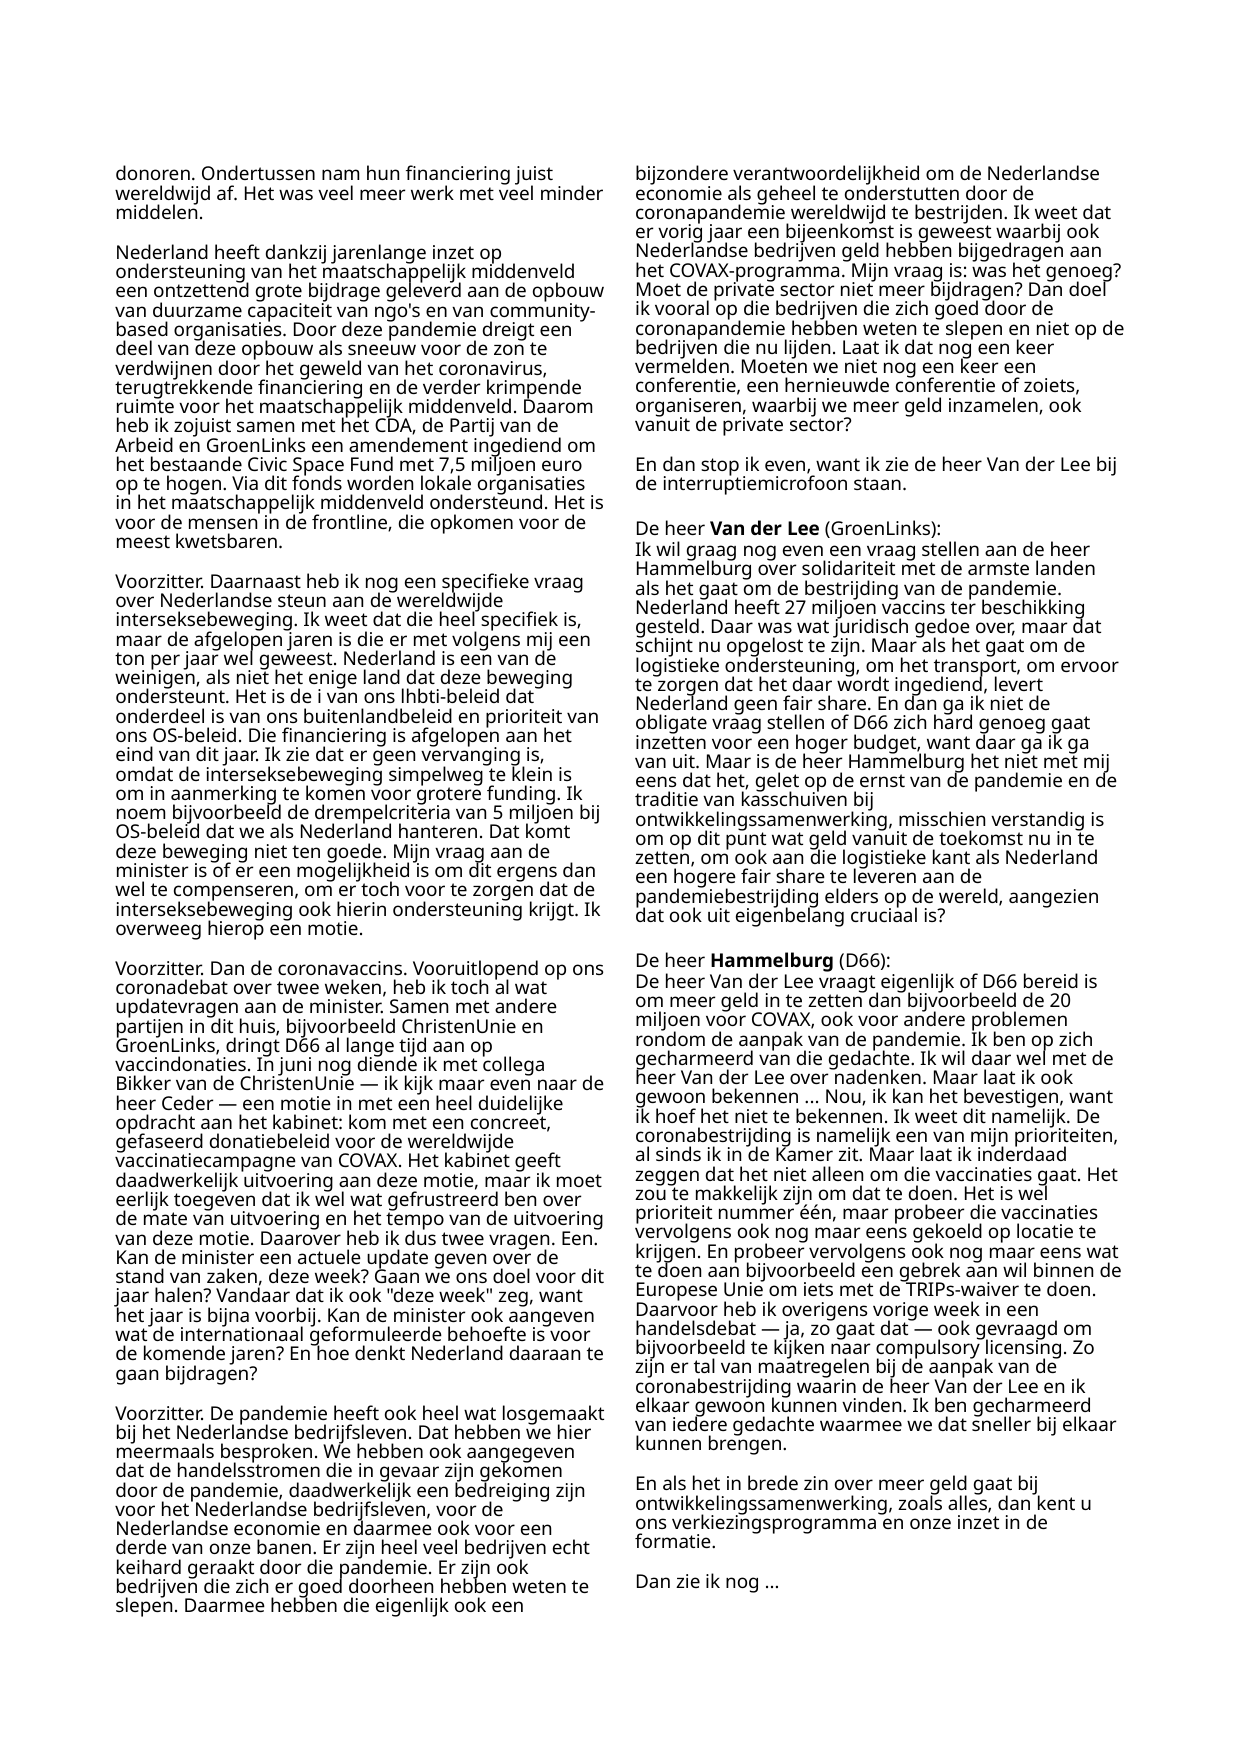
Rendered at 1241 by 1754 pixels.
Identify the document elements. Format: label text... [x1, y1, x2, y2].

text De heer Van der Lee vraagt eigenlijk of D66 bereid is om meer geld in te zetten dan bijvoorbeeld de 20 miljoen voor COVAX, ook voor andere problemen rondom de aanpak van de pandemie. Ik ben op zich gecharmeerd van die gedachte. Ik wil daar wel met de heer Van der Lee over nadenken. Maar laat ik ook gewoon bekennen ... Nou, ik kan het bevestigen, want ik hoef het niet te bekennen. Ik weet dit namelijk. De coronabestrijding is namelijk een van mijn prioriteiten, al sinds ik in de Kamer zit. Maar laat ik inderdaad zeggen dat het niet alleen om die vaccinaties gaat. Het zou te makkelijk zijn om dat te doen. Het is wel prioriteit nummer één, maar probeer die vaccinaties vervolgens ook nog maar eens gekoeld op locatie te krijgen. En probeer vervolgens ook nog maar eens wat te doen aan bijvoorbeeld een gebrek aan wil binnen de Europese Unie om iets met de TRIPs-waiver te doen. Daarvoor heb ik overigens vorige week in een handelsdebat — ja, zo gaat dat — ook gevraagd om bijvoorbeeld te kijken naar compulsory licensing. Zo zijn er tal van maatregelen bij de aanpak van de coronabestrijding waarin de heer Van der Lee en ik elkaar gewoon kunnen vinden. Ik ben gecharmeerd van iedere gedachte waarmee we dat sneller bij elkaar kunnen brengen. [635, 973, 1125, 1455]
text En dan stop ik even, want ik zie de heer Van der Lee bij de interruptiemicrofoon staan. [635, 456, 1125, 494]
text Voorzitter. Dan de coronavaccins. Vooruitlopend op ons coronadebat over twee weken, heb ik toch al wat updatevragen aan de minister. Samen met andere partijen in dit huis, bijvoorbeeld ChristenUnie en GroenLinks, dringt D66 al lange tijd aan op vaccindonaties. In juni nog diende ik met collega Bikker van de ChristenUnie — ik kijk maar even naar de heer Ceder — een motie in met een heel duidelijke opdracht aan het kabinet: kom met een concreet, gefaseerd donatiebeleid voor de wereldwijde vaccinatiecampagne van COVAX. Het kabinet geeft daadwerkelijk uitvoering aan deze motie, maar ik moet eerlijk toegeven dat ik wel wat gefrustreerd ben over de mate van uitvoering en het tempo van de uitvoering van deze motie. Daarover heb ik dus twee vragen. Een. Kan de minister een actuele update geven over de stand van zaken, deze week? Gaan we ons doel voor dit jaar halen? Vandaar dat ik ook "deze week" zeg, want het jaar is bijna voorbij. Kan de minister ook aangeven wat de internationaal geformuleerde behoefte is voor de komende jaren? En hoe denkt Nederland daaraan te gaan bijdragen? [115, 960, 605, 1384]
text Nederland heeft dankzij jarenlange inzet op ondersteuning van het maatschappelijk middenveld een ontzettend grote bijdrage geleverd aan de opbouw van duurzame capaciteit van ngo's en van community-based organisaties. Door deze pandemie dreigt een deel van deze opbouw als sneeuw voor de zon te verdwijnen door het geweld van het coronavirus, terugtrekkende financiering en de verder krimpende ruimte voor het maatschappelijk middenveld. Daarom heb ik zojuist samen met het CDA, de Partij van de Arbeid en GroenLinks een amendement ingediend om het bestaande Civic Space Fund met 7,5 miljoen euro op te hogen. Via dit fonds worden lokale organisaties in het maatschappelijk middenveld ondersteund. Het is voor de mensen in de frontline, die opkomen voor de meest kwetsbaren. [115, 244, 605, 552]
text donoren. Ondertussen nam hun financiering juist wereldwijd af. Het was veel meer werk met veel minder middelen. [115, 165, 605, 223]
text Voorzitter. De pandemie heeft ook heel wat losgemaakt bij het Nederlandse bedrijfsleven. Dat hebben we hier meermaals besproken. We hebben ook aangegeven dat de handelsstromen die in gevaar zijn gekomen door de pandemie, daadwerkelijk een bedreiging zijn voor het Nederlandse bedrijfsleven, voor de Nederlandse economie en daarmee ook voor een derde van onze banen. Er zijn heel veel bedrijven echt keihard geraakt door die pandemie. Er zijn ook bedrijven die zich er goed doorheen hebben weten te slepen. Daarmee hebben die eigenlijk ook een [115, 1404, 605, 1616]
text De heer Hammelburg (D66): [635, 947, 1125, 973]
text Dan zie ik nog … [635, 1573, 1125, 1592]
text Voorzitter. Daarnaast heb ik nog een specifieke vraag over Nederlandse steun aan de wereldwijde interseksebeweging. Ik weet dat die heel specifiek is, maar de afgelopen jaren is die er met volgens mij een ton per jaar wel geweest. Nederland is een van de weinigen, als niet het enige land dat deze beweging ondersteunt. Het is de i van ons lhbti-beleid dat onderdeel is van ons buitenlandbeleid en prioriteit van ons OS-beleid. Die financiering is afgelopen aan het eind van dit jaar. Ik zie dat er geen vervanging is, omdat de interseksebeweging simpelweg te klein is om in aanmerking te komen voor grotere funding. Ik noem bijvoorbeeld de drempelcriteria van 5 miljoen bij OS-beleid dat we als Nederland hanteren. Dat komt deze beweging niet ten goede. Mijn vraag aan de minister is of er een mogelijkheid is om dit ergens dan wel te compenseren, om er toch voor te zorgen dat de interseksebeweging ook hierin ondersteuning krijgt. Ik overweeg hierop een motie. [115, 573, 605, 939]
text bijzondere verantwoordelijkheid om de Nederlandse economie als geheel te onderstutten door de coronapandemie wereldwijd te bestrijden. Ik weet dat er vorig jaar een bijeenkomst is geweest waarbij ook Nederlandse bedrijven geld hebben bijgedragen aan het COVAX-programma. Mijn vraag is: was het genoeg? Moet de private sector niet meer bijdragen? Dan doel ik vooral op die bedrijven die zich goed door de coronapandemie hebben weten te slepen en niet op de bedrijven die nu lijden. Laat ik dat nog een keer vermelden. Moeten we niet nog een keer een conferentie, een hernieuwde conferentie of zoiets, organiseren, waarbij we meer geld inzamelen, ook vanuit de private sector? [635, 165, 1125, 435]
text En als het in brede zin over meer geld gaat bij ontwikkelingssamenwerking, zoals alles, dan kent u ons verkiezingsprogramma en onze inzet in de formatie. [635, 1475, 1125, 1552]
text De heer Van der Lee (GroenLinks): [635, 515, 1125, 541]
text Ik wil graag nog even een vraag stellen aan de heer Hammelburg over solidariteit met de armste landen als het gaat om de bestrijding van de pandemie. Nederland heeft 27 miljoen vaccins ter beschikking gesteld. Daar was wat juridisch gedoe over, maar dat schijnt nu opgelost te zijn. Maar als het gaat om de logistieke ondersteuning, om het transport, om ervoor te zorgen dat het daar wordt ingediend, levert Nederland geen fair share. En dan ga ik niet de obligate vraag stellen of D66 zich hard genoeg gaat inzetten voor een hoger budget, want daar ga ik ga van uit. Maar is de heer Hammelburg het niet met mij eens dat het, gelet op de ernst van de pandemie en de traditie van kasschuiven bij ontwikkelingssamenwerking, misschien verstandig is om op dit punt wat geld vanuit de toekomst nu in te zetten, om ook aan die logistieke kant als Nederland een hogere fair share te leveren aan de pandemiebestrijding elders op de wereld, aangezien dat ook uit eigenbelang cruciaal is? [635, 541, 1125, 926]
